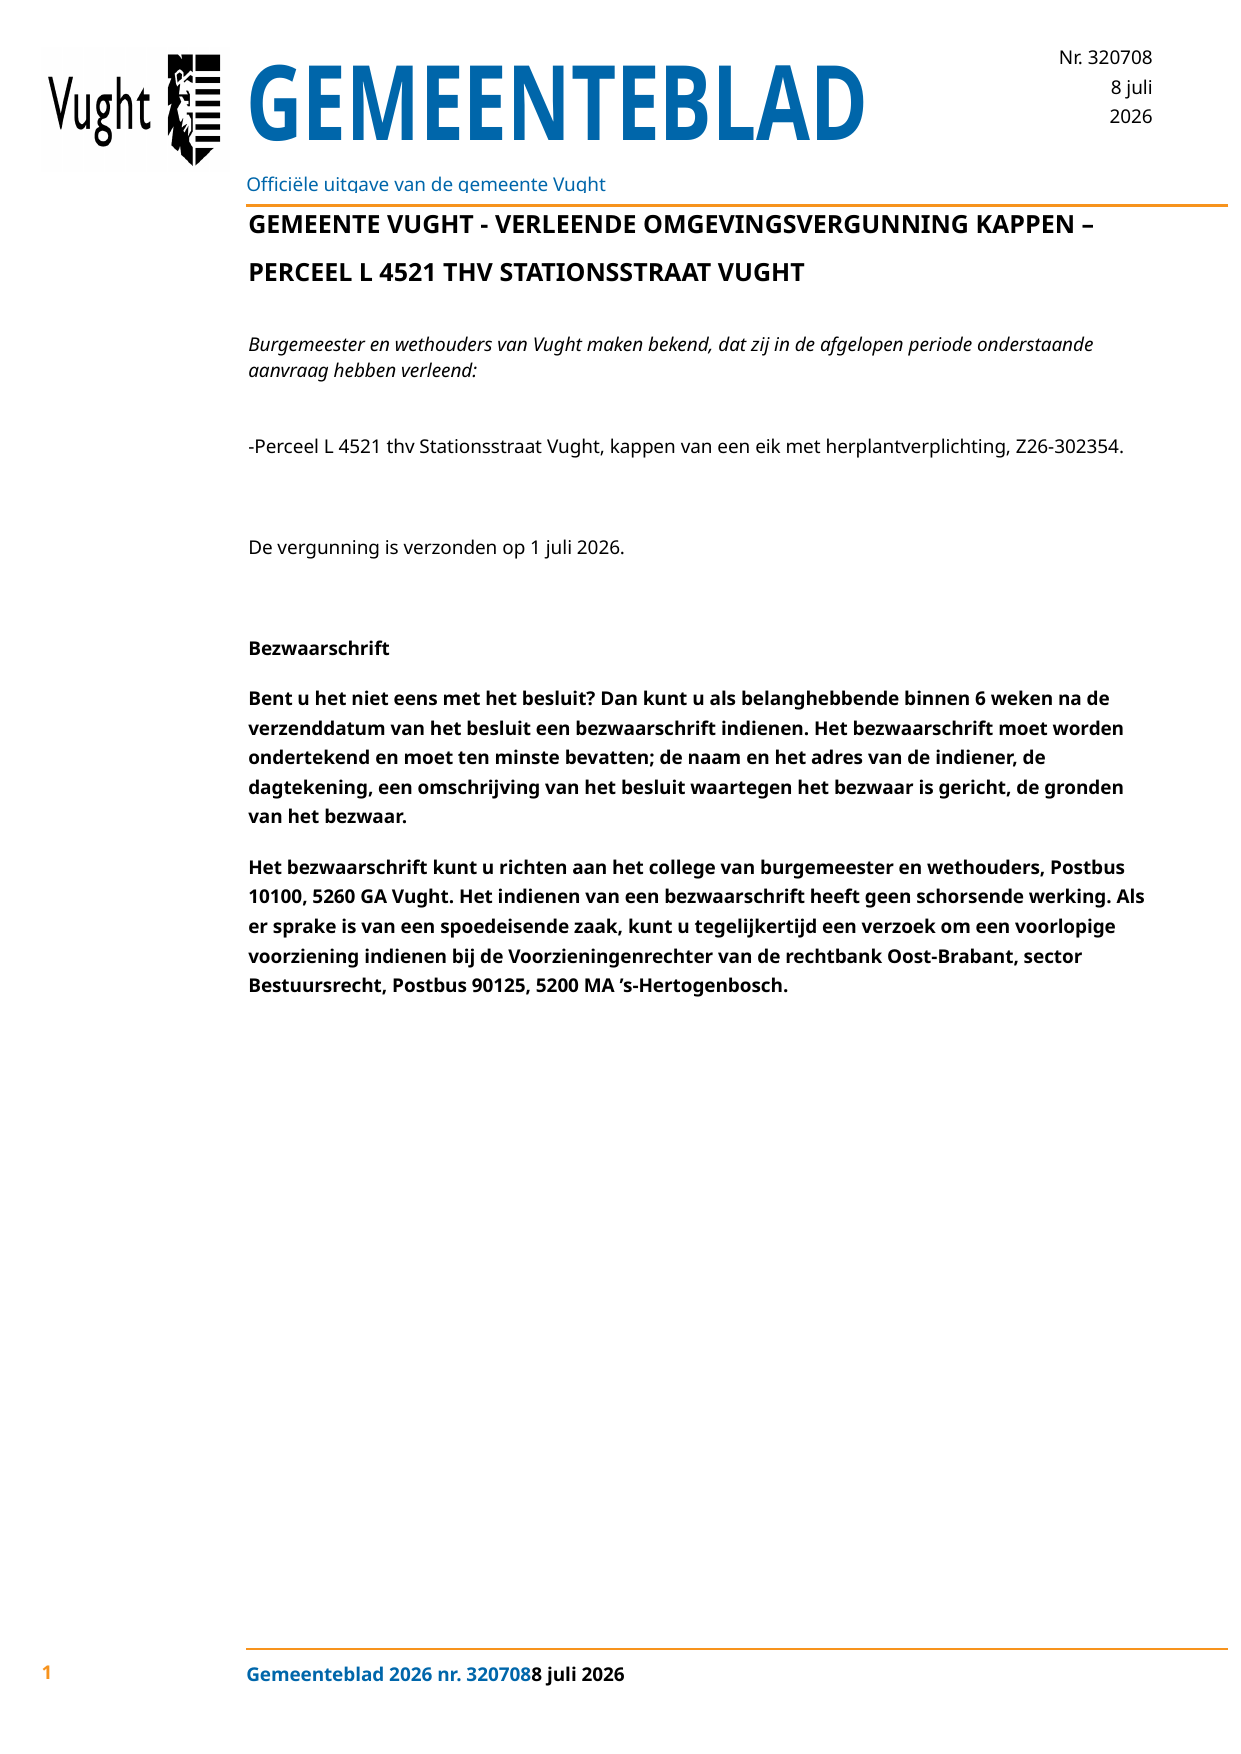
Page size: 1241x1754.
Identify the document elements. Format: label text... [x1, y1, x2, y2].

text -Perceel L 4521 thv Stationsstraat Vught, kappen van een eik met herplantverplichting, Z26-302354. [248, 433, 1152, 459]
text Burgemeester en wethouders van Vught maken bekend, dat zij in de afgelopen periode onderstaande aanvraag hebben verleend: [248, 331, 1152, 383]
text GEMEENTE VUGHT - VERLEENDE OMGEVINGSVERGUNNING KAPPEN – PERCEEL L 4521 THV STATIONSSTRAAT VUGHT [248, 207, 1152, 288]
text Bent u het niet eens met het besluit? Dan kunt u als belanghebbende binnen 6 weken na de verzenddatum van het besluit een bezwaarschrift indienen. Het bezwaarschrift moet worden ondertekend en moet ten minste bevatten; de naam en het adres van de indiener, de dagtekening, een omschrijving van het besluit waartegen het bezwaar is gericht, de gronden van het bezwaar. [248, 685, 1152, 829]
text Het bezwaarschrift kunt u richten aan het college van burgemeester en wethouders, Postbus 10100, 5260 GA Vught. Het indienen van een bezwaarschrift heeft geen schorsende werking. Als er sprake is van een spoedeisende zaak, kunt u tegelijkertijd een verzoek om een voorlopige voorziening indienen bij de Voorzieningenrechter van de rechtbank Oost-Brabant, sector Bestuursrecht, Postbus 90125, 5200 MA ’s-Hertogenbosch. [248, 854, 1152, 998]
text De vergunning is verzonden op 1 juli 2026. [248, 534, 1152, 560]
picture [41, 47, 231, 172]
text Bezwaarschrift [248, 635, 1152, 661]
